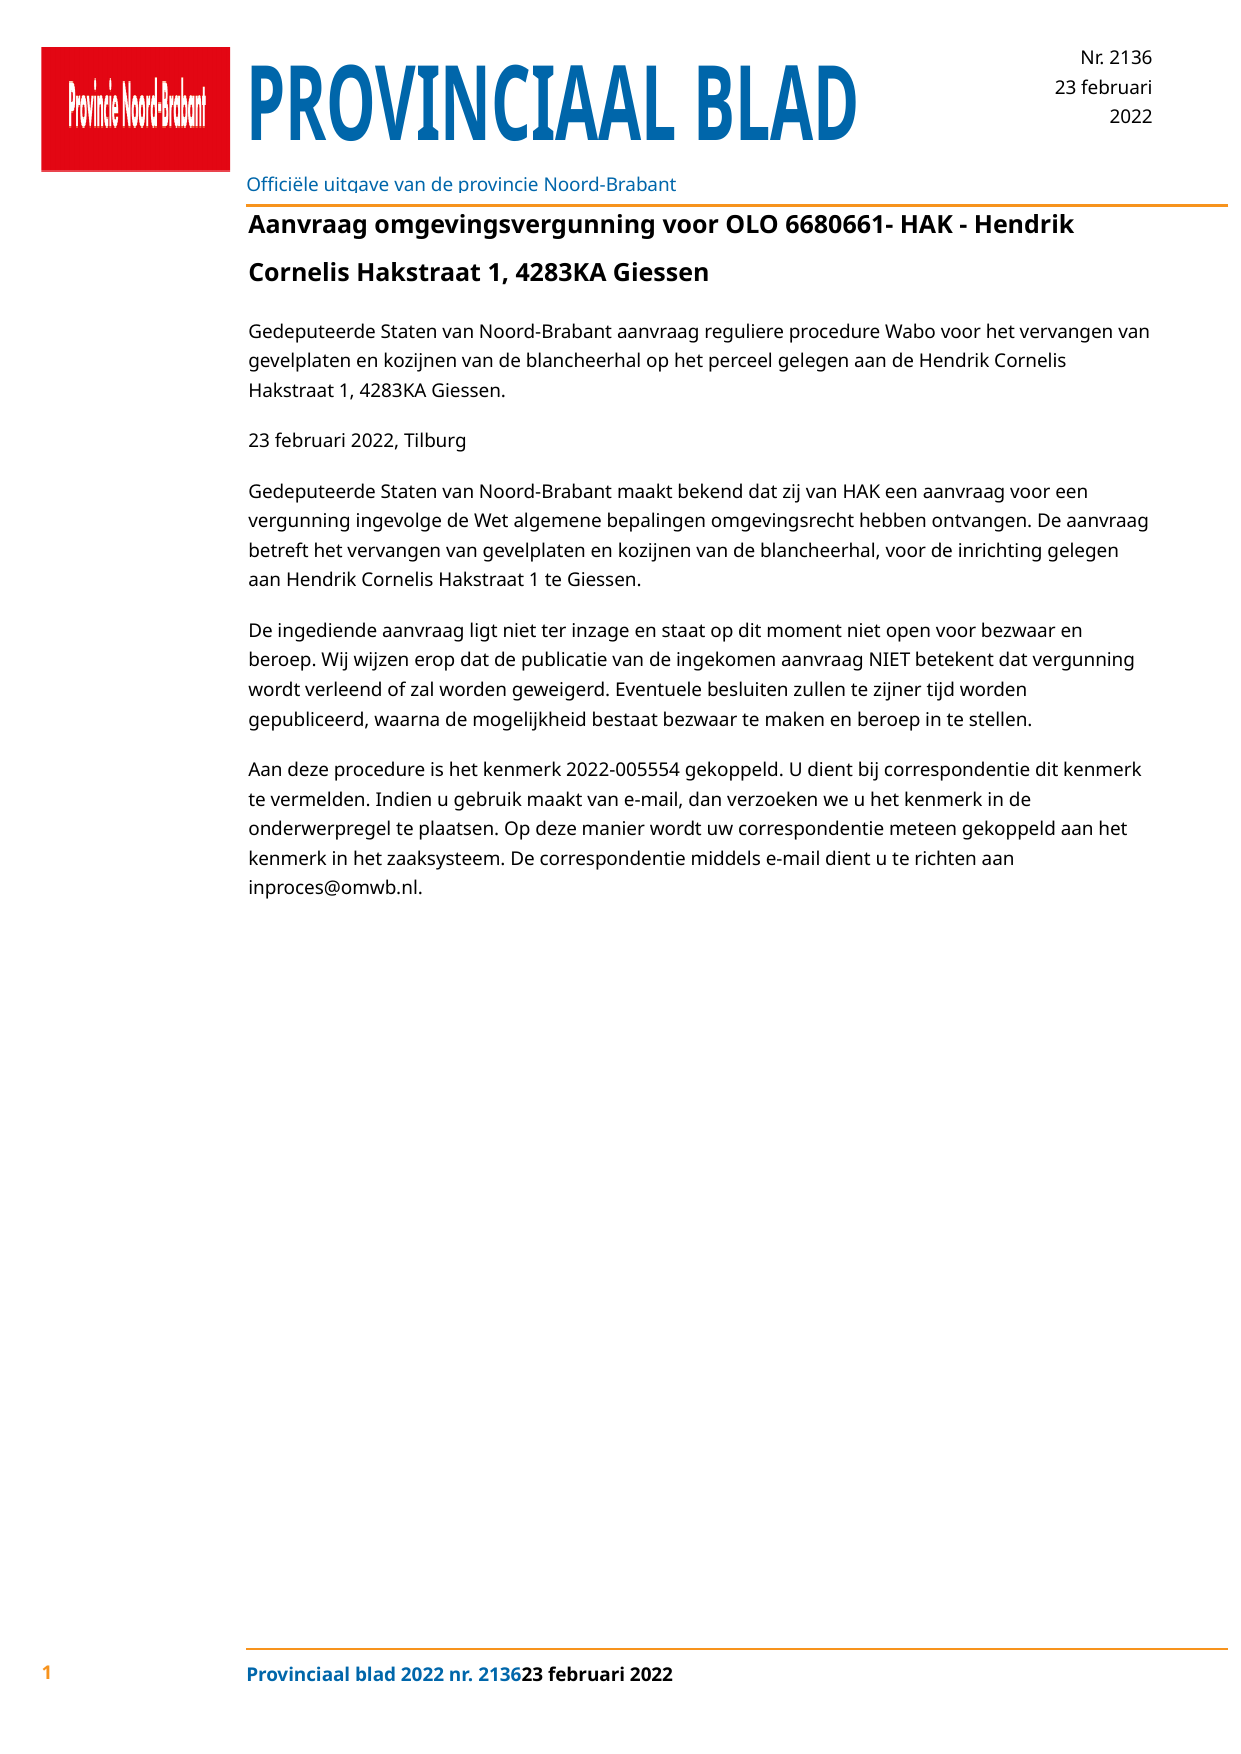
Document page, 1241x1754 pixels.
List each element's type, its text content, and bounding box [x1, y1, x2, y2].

picture [41, 47, 231, 172]
text Aanvraag omgevingsvergunning voor OLO 6680661- HAK - Hendrik Cornelis Hakstraat 1, 4283KA Giessen [248, 207, 1152, 288]
text 23 februari 2022, Tilburg [248, 427, 1152, 453]
text Gedeputeerde Staten van Noord-Brabant maakt bekend dat zij van HAK een aanvraag voor een vergunning ingevolge de Wet algemene bepalingen omgevingsrecht hebben ontvangen. De aanvraag betreft het vervangen van gevelplaten en kozijnen van de blancheerhal, voor de inrichting gelegen aan Hendrik Cornelis Hakstraat 1 te Giessen. [248, 478, 1152, 592]
text De ingediende aanvraag ligt niet ter inzage en staat op dit moment niet open voor bezwaar en beroep. Wij wijzen erop dat de publicatie van de ingekomen aanvraag NIET betekent dat vergunning wordt verleend of zal worden geweigerd. Eventuele besluiten zullen te zijner tijd worden gepubliceerd, waarna de mogelijkheid bestaat bezwaar te maken en beroep in te stellen. [248, 617, 1152, 732]
text Aan deze procedure is het kenmerk 2022-005554 gekoppeld. U dient bij correspondentie dit kenmerk te vermelden. Indien u gebruik maakt van e-mail, dan verzoeken we u het kenmerk in de onderwerpregel te plaatsen. Op deze manier wordt uw correspondentie meteen gekoppeld aan het kenmerk in het zaaksysteem. De correspondentie middels e-mail dient u te richten aan inproces@omwb.nl. [248, 756, 1152, 900]
text Gedeputeerde Staten van Noord-Brabant aanvraag reguliere procedure Wabo voor het vervangen van gevelplaten en kozijnen van de blancheerhal op het perceel gelegen aan de Hendrik Cornelis Hakstraat 1, 4283KA Giessen. [248, 318, 1152, 403]
